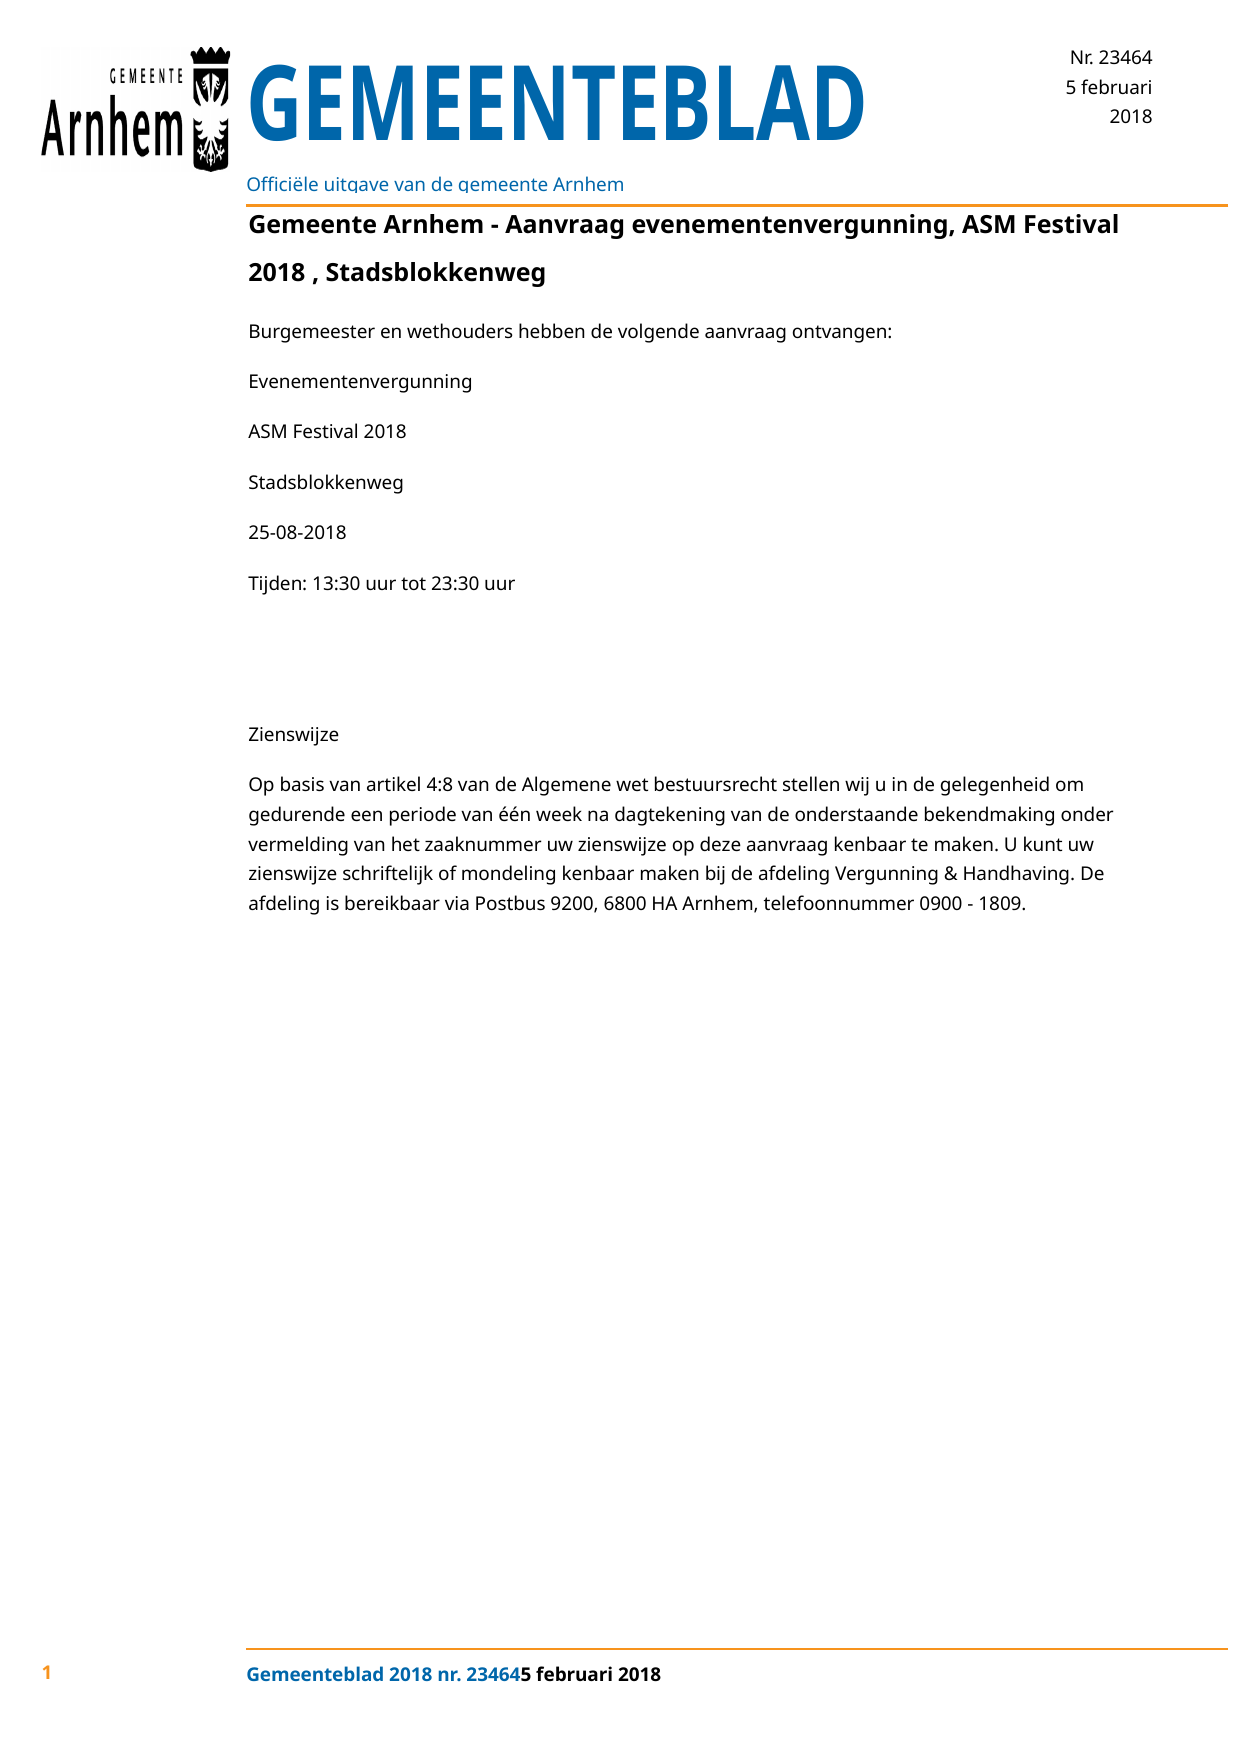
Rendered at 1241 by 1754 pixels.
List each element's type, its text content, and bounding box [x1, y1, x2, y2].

text Tijden: 13:30 uur tot 23:30 uur [248, 570, 1152, 596]
text Op basis van artikel 4:8 van de Algemene wet bestuursrecht stellen wij u in de gelegenheid om gedurende een periode van één week na dagtekening van de onderstaande bekendmaking onder vermelding van het zaaknummer uw zienswijze op deze aanvraag kenbaar te maken. U kunt uw zienswijze schriftelijk of mondeling kenbaar maken bij de afdeling Vergunning & Handhaving. De afdeling is bereikbaar via Postbus 9200, 6800 HA Arnhem, telefoonnummer 0900 - 1809. [248, 772, 1152, 916]
text Evenementenvergunning [248, 368, 1152, 394]
text 25-08-2018 [248, 519, 1152, 545]
text Zienswijze [248, 721, 1152, 747]
picture [41, 47, 231, 172]
text Burgemeester en wethouders hebben de volgende aanvraag ontvangen: [248, 318, 1152, 344]
text Stadsblokkenweg [248, 469, 1152, 495]
text Gemeente Arnhem - Aanvraag evenementenvergunning, ASM Festival 2018 , Stadsblokkenweg [248, 207, 1152, 288]
text ASM Festival 2018 [248, 419, 1152, 444]
